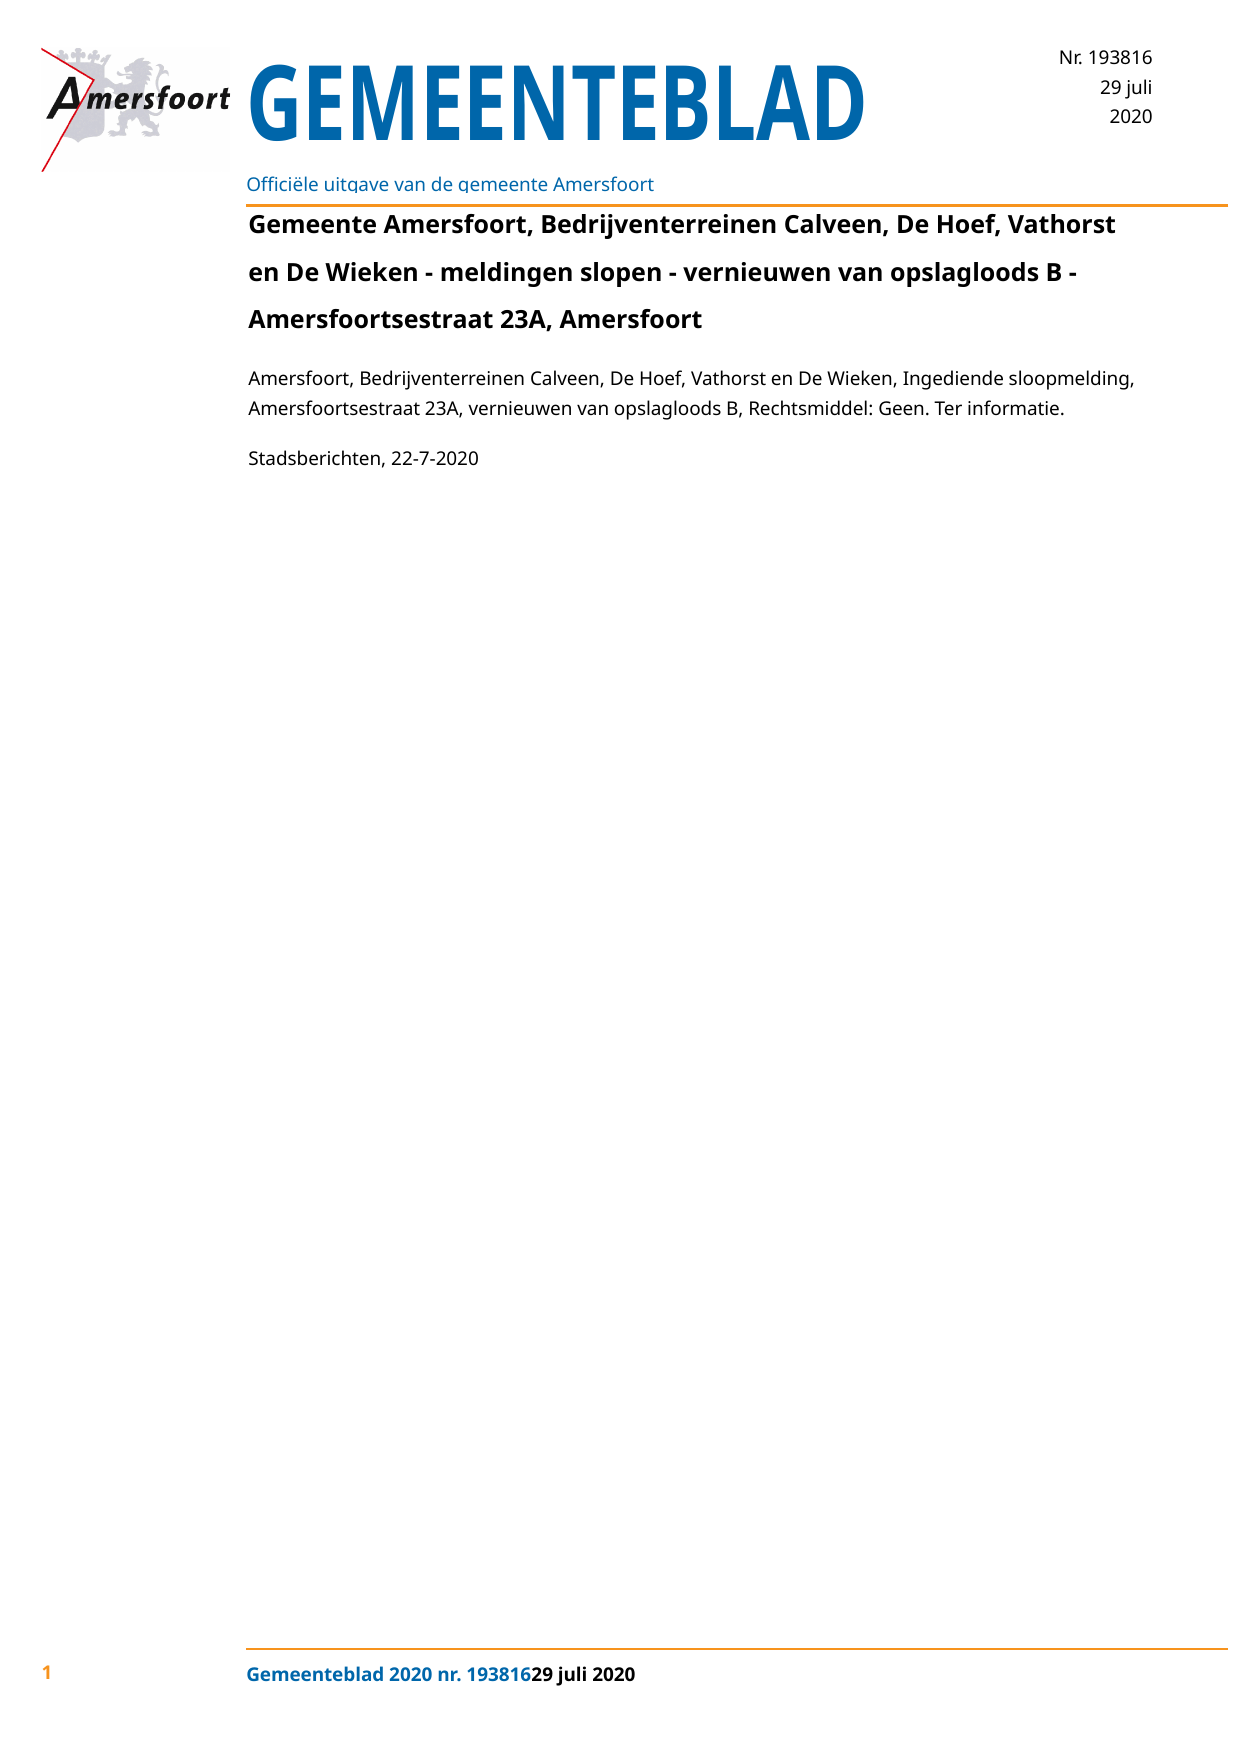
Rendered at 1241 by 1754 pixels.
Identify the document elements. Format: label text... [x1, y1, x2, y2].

text Gemeente Amersfoort, Bedrijventerreinen Calveen, De Hoef, Vathorst en De Wieken - meldingen slopen - vernieuwen van opslagloods B - Amersfoortsestraat 23A, Amersfoort [248, 207, 1152, 336]
picture [41, 47, 231, 172]
text Amersfoort, Bedrijventerreinen Calveen, De Hoef, Vathorst en De Wieken, Ingediende sloopmelding, Amersfoortsestraat 23A, vernieuwen van opslagloods B, Rechtsmiddel: Geen. Ter informatie. [248, 366, 1152, 421]
text Stadsberichten, 22-7-2020 [248, 446, 1152, 471]
